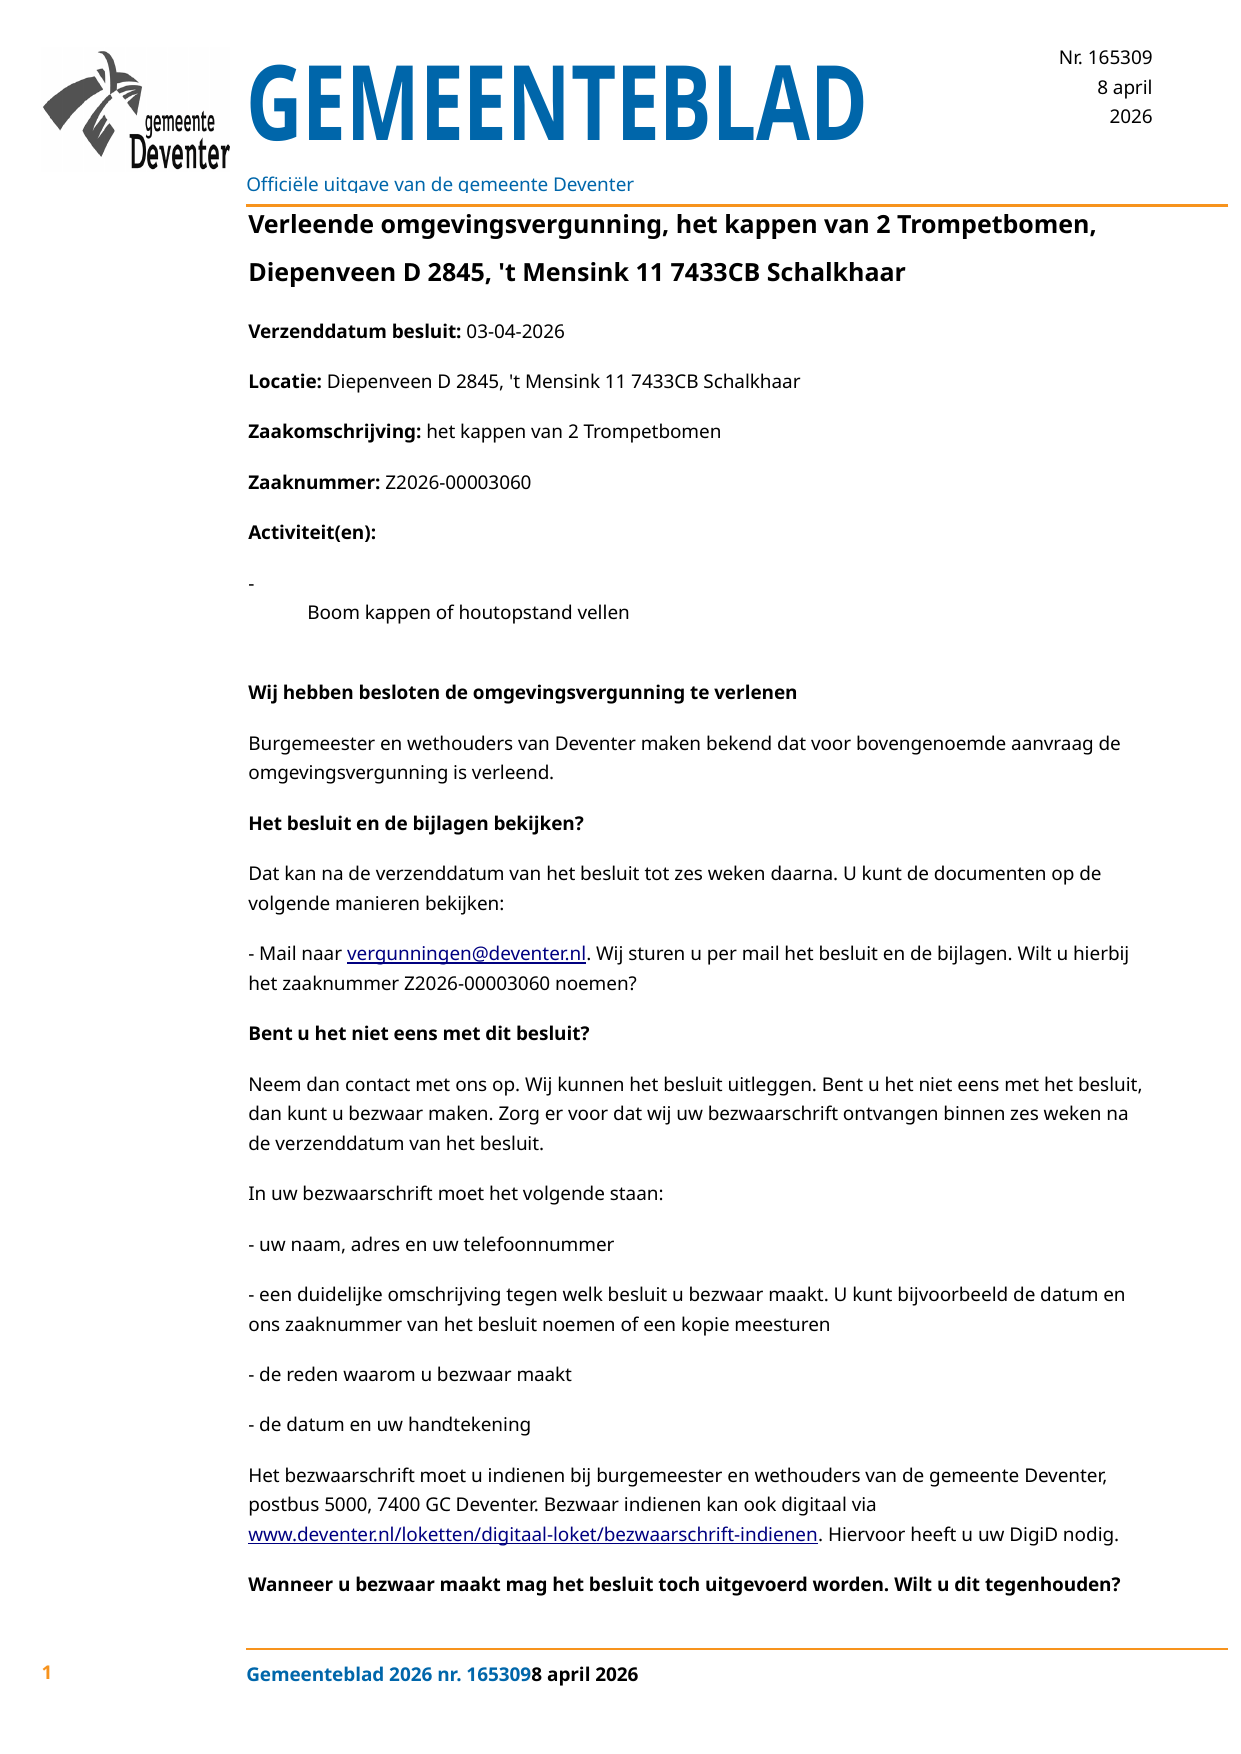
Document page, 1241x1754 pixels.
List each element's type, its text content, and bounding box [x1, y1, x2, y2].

text Bent u het niet eens met dit besluit? [248, 1020, 1152, 1046]
text - de datum en uw handtekening [248, 1412, 1152, 1437]
picture [41, 47, 231, 172]
text Het bezwaarschrift moet u indienen bij burgemeester en wethouders van de gemeente Deventer, postbus 5000, 7400 GC Deventer. Bezwaar indienen kan ook digitaal via www.deventer.nl/loketten/digitaal-loket/bezwaarschrift-indienen. Hiervoor heeft u uw DigiD nodig. [248, 1462, 1152, 1547]
text Neem dan contact met ons op. Wij kunnen het besluit uitleggen. Bent u het niet eens met het besluit, dan kunt u bezwaar maken. Zorg er voor dat wij uw bezwaarschrift ontvangen binnen zes weken na de verzenddatum van het besluit. [248, 1071, 1152, 1156]
text - de reden waarom u bezwaar maakt [248, 1361, 1152, 1387]
list Boom kappen of houtopstand vellen [248, 599, 1152, 625]
text Burgemeester en wethouders van Deventer maken bekend dat voor bovengenoemde aanvraag de omgevingsvergunning is verleend. [248, 730, 1152, 785]
text Wij hebben besloten de omgevingsvergunning te verlenen [248, 679, 1152, 705]
text Dat kan na de verzenddatum van het besluit tot zes weken daarna. U kunt de documenten op de volgende manieren bekijken: [248, 860, 1152, 916]
text In uw bezwaarschrift moet het volgende staan: [248, 1180, 1152, 1206]
text Verzenddatum besluit: 03-04-2026 [248, 318, 1152, 344]
text - een duidelijke omschrijving tegen welk besluit u bezwaar maakt. U kunt bijvoorbeeld de datum en ons zaaknummer van het besluit noemen of een kopie meesturen [248, 1281, 1152, 1337]
text Wanneer u bezwaar maakt mag het besluit toch uitgevoerd worden. Wilt u dit tegenhouden? [248, 1572, 1152, 1597]
text Het besluit en de bijlagen bekijken? [248, 810, 1152, 836]
text - uw naam, adres en uw telefoonnummer [248, 1231, 1152, 1257]
text - Mail naar vergunningen@deventer.nl. Wij sturen u per mail het besluit en de bijlagen. Wilt u hierbij het zaaknummer Z2026-00003060 noemen? [248, 940, 1152, 996]
text Verleende omgevingsvergunning, het kappen van 2 Trompetbomen, Diepenveen D 2845, 't Mensink 11 7433CB Schalkhaar [248, 207, 1152, 288]
text Zaaknummer: Z2026-00003060 [248, 469, 1152, 495]
text Activiteit(en): [248, 519, 1152, 545]
text Locatie: Diepenveen D 2845, 't Mensink 11 7433CB Schalkhaar [248, 368, 1152, 394]
text Zaakomschrijving: het kappen van 2 Trompetbomen [248, 419, 1152, 444]
